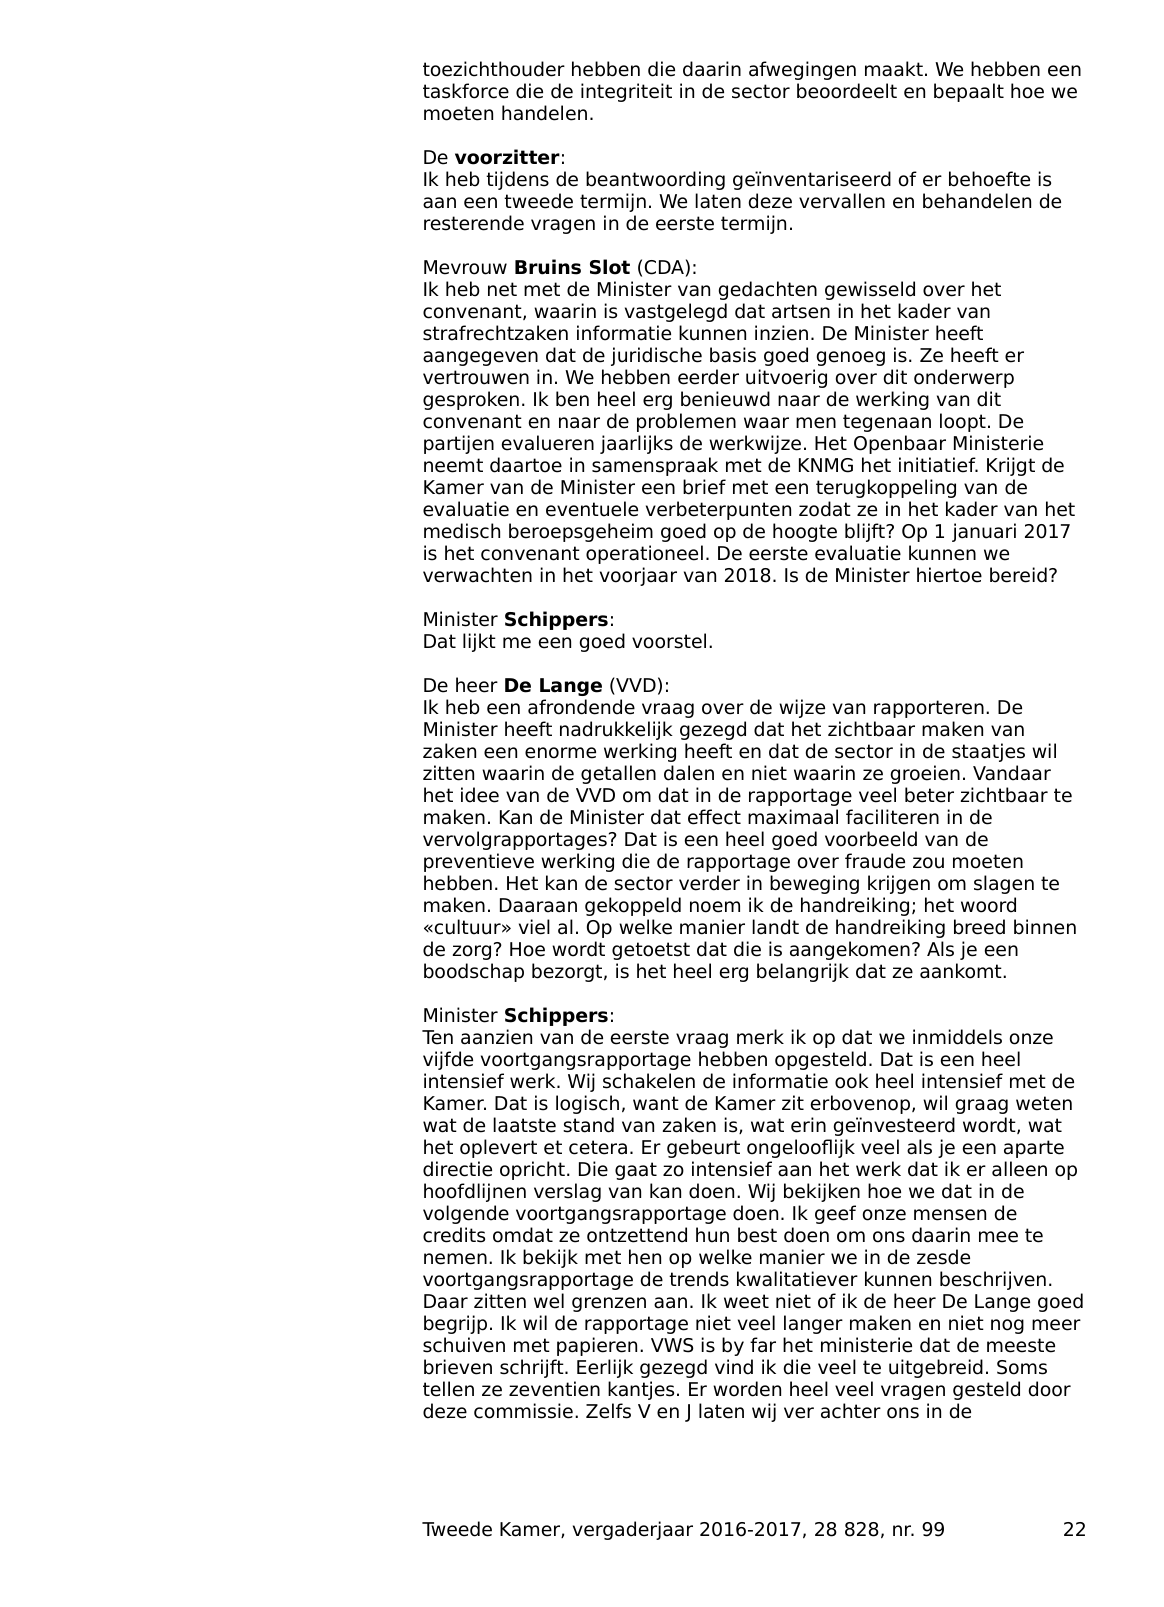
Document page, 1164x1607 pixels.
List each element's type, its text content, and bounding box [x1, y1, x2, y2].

text Minister Schippers: [422, 609, 1087, 631]
text De heer De Lange (VVD): [422, 675, 1087, 697]
text Mevrouw Bruins Slot (CDA): [422, 257, 1087, 279]
text Minister Schippers: [422, 1005, 1087, 1027]
text Ten aanzien van de eerste vraag merk ik op dat we inmiddels onze vijfde voortgangsrapportage hebben opgesteld. Dat is een heel intensief werk. Wij schakelen de informatie ook heel intensief met de Kamer. Dat is logisch, want de Kamer zit erbovenop, wil graag weten wat de laatste stand van zaken is, wat erin geïnvesteerd wordt, wat het oplevert et cetera. Er gebeurt ongelooflijk veel als je een aparte directie opricht. Die gaat zo intensief aan het werk dat ik er alleen op hoofdlijnen verslag van kan doen. Wij bekijken hoe we dat in de volgende voortgangsrapportage doen. Ik geef onze mensen de credits omdat ze ontzettend hun best doen om ons daarin mee te nemen. Ik bekijk met hen op welke manier we in de zesde voortgangsrapportage de trends kwalitatiever kunnen beschrijven. Daar zitten wel grenzen aan. Ik weet niet of ik de heer De Lange goed begrijp. Ik wil de rapportage niet veel langer maken en niet nog meer schuiven met papieren. VWS is by far het ministerie dat de meeste brieven schrijft. Eerlijk gezegd vind ik die veel te uitgebreid. Soms tellen ze zeventien kantjes. Er worden heel veel vragen gesteld door deze commissie. Zelfs V en J laten wij ver achter ons in de [422, 1027, 1087, 1423]
text De voorzitter: [422, 147, 1087, 169]
text Ik heb een afrondende vraag over de wijze van rapporteren. De Minister heeft nadrukkelijk gezegd dat het zichtbaar maken van zaken een enorme werking heeft en dat de sector in de staatjes wil zitten waarin de getallen dalen en niet waarin ze groeien. Vandaar het idee van de VVD om dat in de rapportage veel beter zichtbaar te maken. Kan de Minister dat effect maximaal faciliteren in de vervolgrapportages? Dat is een heel goed voorbeeld van de preventieve werking die de rapportage over fraude zou moeten hebben. Het kan de sector verder in beweging krijgen om slagen te maken. Daaraan gekoppeld noem ik de handreiking; het woord «cultuur» viel al. Op welke manier landt de handreiking breed binnen de zorg? Hoe wordt getoetst dat die is aangekomen? Als je een boodschap bezorgt, is het heel erg belangrijk dat ze aankomt. [422, 697, 1087, 983]
text Dat lijkt me een goed voorstel. [422, 631, 1087, 653]
text Ik heb net met de Minister van gedachten gewisseld over het convenant, waarin is vastgelegd dat artsen in het kader van strafrechtzaken informatie kunnen inzien. De Minister heeft aangegeven dat de juridische basis goed genoeg is. Ze heeft er vertrouwen in. We hebben eerder uitvoerig over dit onderwerp gesproken. Ik ben heel erg benieuwd naar de werking van dit convenant en naar de problemen waar men tegenaan loopt. De partijen evalueren jaarlijks de werkwijze. Het Openbaar Ministerie neemt daartoe in samenspraak met de KNMG het initiatief. Krijgt de Kamer van de Minister een brief met een terugkoppeling van de evaluatie en eventuele verbeterpunten zodat ze in het kader van het medisch beroepsgeheim goed op de hoogte blijft? Op 1 januari 2017 is het convenant operationeel. De eerste evaluatie kunnen we verwachten in het voorjaar van 2018. Is de Minister hiertoe bereid? [422, 279, 1087, 587]
text toezichthouder hebben die daarin afwegingen maakt. We hebben een taskforce die de integriteit in de sector beoordeelt en bepaalt hoe we moeten handelen. [422, 59, 1087, 125]
text Ik heb tijdens de beantwoording geïnventariseerd of er behoefte is aan een tweede termijn. We laten deze vervallen en behandelen de resterende vragen in de eerste termijn. [422, 169, 1087, 235]
